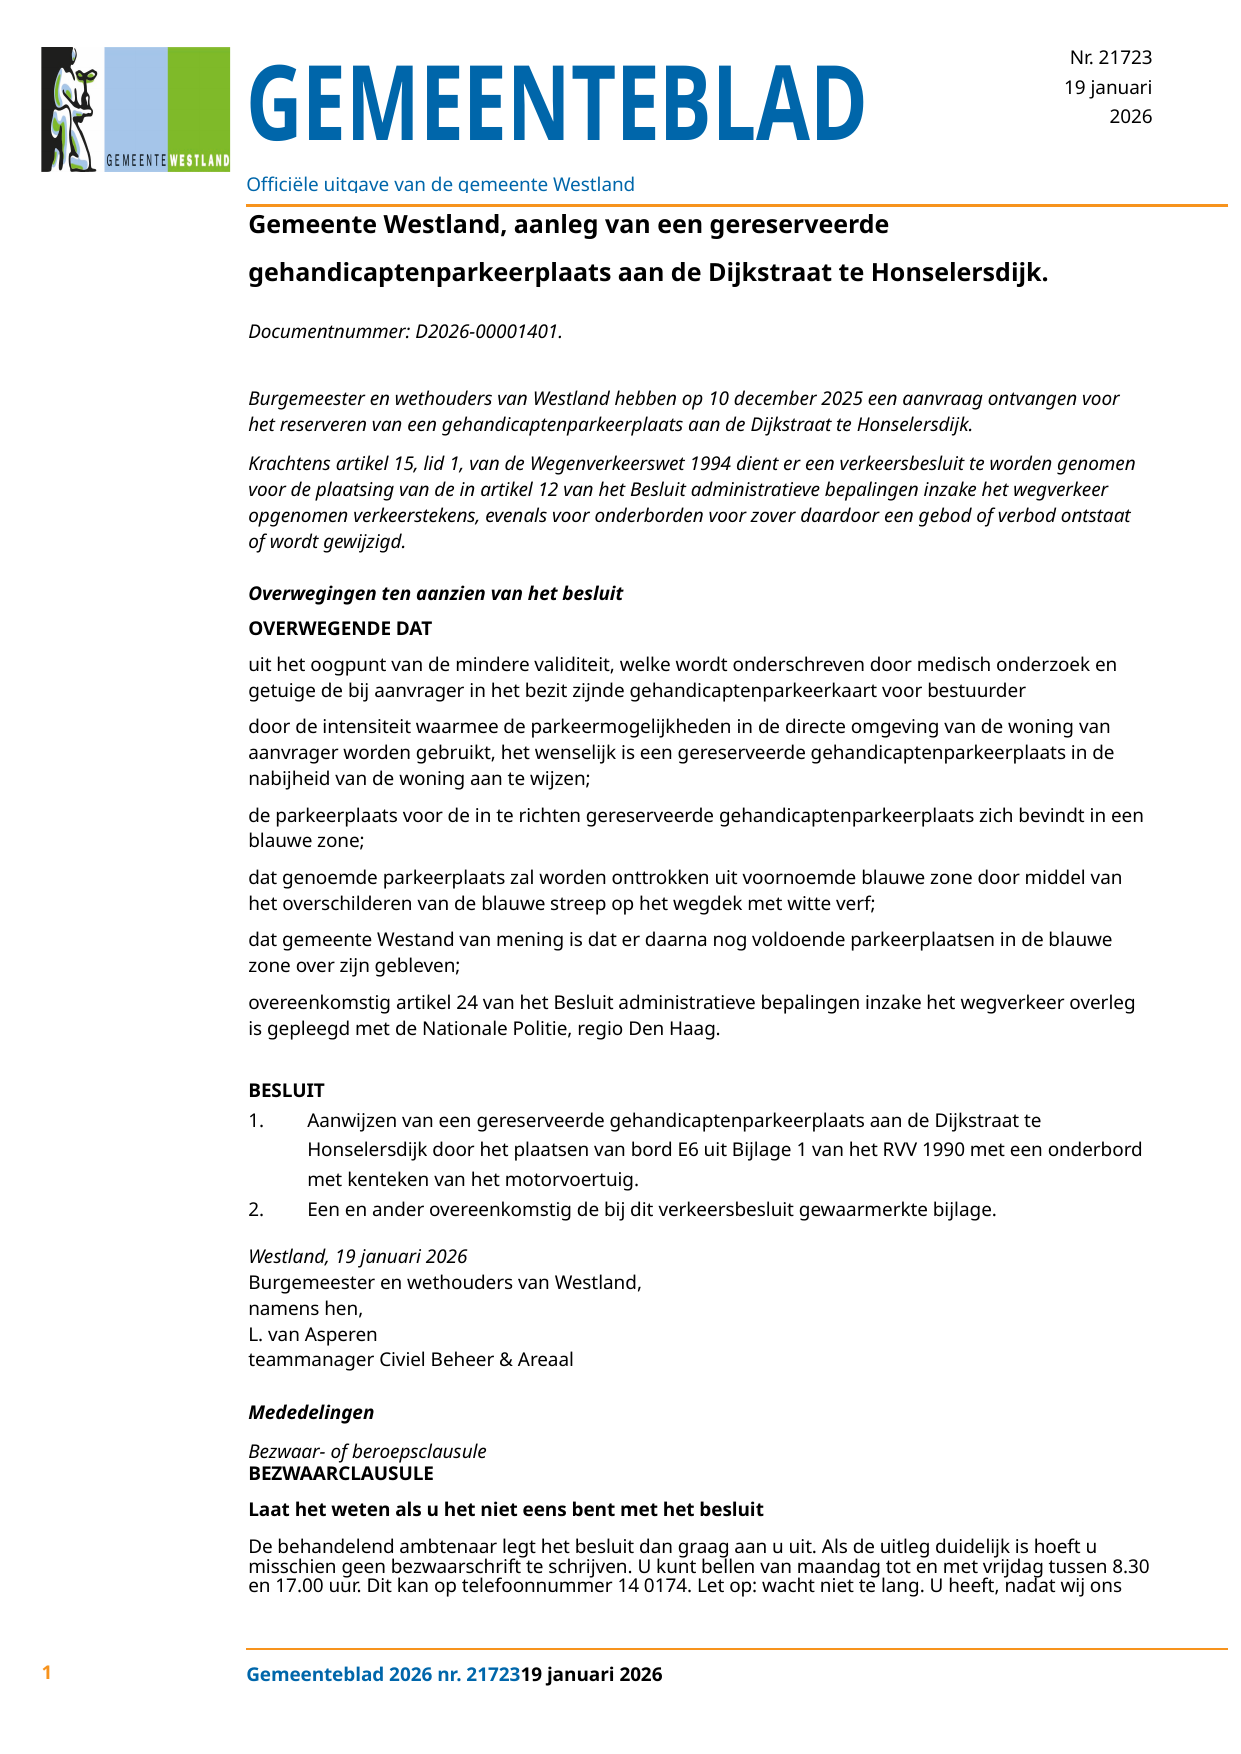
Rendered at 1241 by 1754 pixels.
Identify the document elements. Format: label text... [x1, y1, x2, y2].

text de parkeerplaats voor de in te richten gereserveerde gehandicaptenparkeerplaats zich bevindt in een blauwe zone; [248, 802, 1152, 853]
text dat gemeente Westand van mening is dat er daarna nog voldoende parkeerplaatsen in de blauwe zone over zijn gebleven; [248, 927, 1152, 978]
text dat genoemde parkeerplaats zal worden onttrokken uit voornoemde blauwe zone door middel van het overschilderen van de blauwe streep op het wegdek met witte verf; [248, 864, 1152, 916]
text BESLUIT [248, 1077, 1152, 1103]
text Mededelingen [248, 1399, 1152, 1425]
text De behandelend ambtenaar legt het besluit dan graag aan u uit. Als de uitleg duidelijk is hoeft u misschien geen bezwaarschrift te schrijven. U kunt bellen van maandag tot en met vrijdag tussen 8.30 en 17.00 uur. Dit kan op telefoonnummer 14 0174. Let op: wacht niet te lang. U heeft, nadat wij ons [248, 1538, 1152, 1596]
text door de intensiteit waarmee de parkeermogelijkheden in de directe omgeving van de woning van aanvrager worden gebruikt, het wenselijk is een gereserveerde gehandicaptenparkeerplaats in de nabijheid van de woning aan te wijzen; [248, 714, 1152, 791]
text OVERWEGENDE DAT [248, 615, 1152, 640]
text Westland, 19 januari 2026 [248, 1244, 1152, 1269]
picture [41, 47, 231, 172]
text Gemeente Westland, aanleg van een gereserveerde gehandicaptenparkeerplaats aan de Dijkstraat te Honselersdijk. [248, 207, 1152, 288]
list Aanwijzen van een gereserveerde gehandicaptenparkeerplaats aan de Dijkstraat te Honselersdijk door het plaatsen van bord E6 uit Bijlage 1 van het RVV 1990 met een onderbord met kenteken van het motorvoertuig. [248, 1107, 1152, 1192]
text Burgemeester en wethouders van Westland hebben op 10 december 2025 een aanvraag ontvangen voor het reserveren van een gehandicaptenparkeerplaats aan de Dijkstraat te Honselersdijk. [248, 386, 1152, 437]
text Laat het weten als u het niet eens bent met het besluit [248, 1501, 1152, 1521]
text L. van Asperen [248, 1321, 1152, 1347]
text Overwegingen ten aanzien van het besluit [248, 581, 1152, 606]
text Krachtens artikel 15, lid 1, van de Wegenverkeerswet 1994 dient er een verkeersbesluit te worden genomen voor de plaatsing van de in artikel 12 van het Besluit administratieve bepalingen inzake het wegverkeer opgenomen verkeerstekens, evenals voor onderborden voor zover daardoor een gebod of verbod ontstaat of wordt gewijzigd. [248, 451, 1152, 553]
list Een en ander overeenkomstig de bij dit verkeersbesluit gewaarmerkte bijlage. [248, 1196, 1152, 1222]
text namens hen, [248, 1295, 1152, 1321]
text BEZWAARCLAUSULE [248, 1464, 1152, 1484]
text Burgemeester en wethouders van Westland, [248, 1269, 1152, 1295]
text Bezwaar- of beroepsclausule [248, 1439, 1152, 1464]
text overeenkomstig artikel 24 van het Besluit administratieve bepalingen inzake het wegverkeer overleg is gepleegd met de Nationale Politie, regio Den Haag. [248, 989, 1152, 1041]
text teammanager Civiel Beheer & Areaal [248, 1347, 1152, 1372]
text Documentnummer: D2026-00001401. [248, 318, 1152, 344]
text uit het oogpunt van de mindere validiteit, welke wordt onderschreven door medisch onderzoek en getuige de bij aanvrager in het bezit zijnde gehandicaptenparkeerkaart voor bestuurder [248, 651, 1152, 703]
